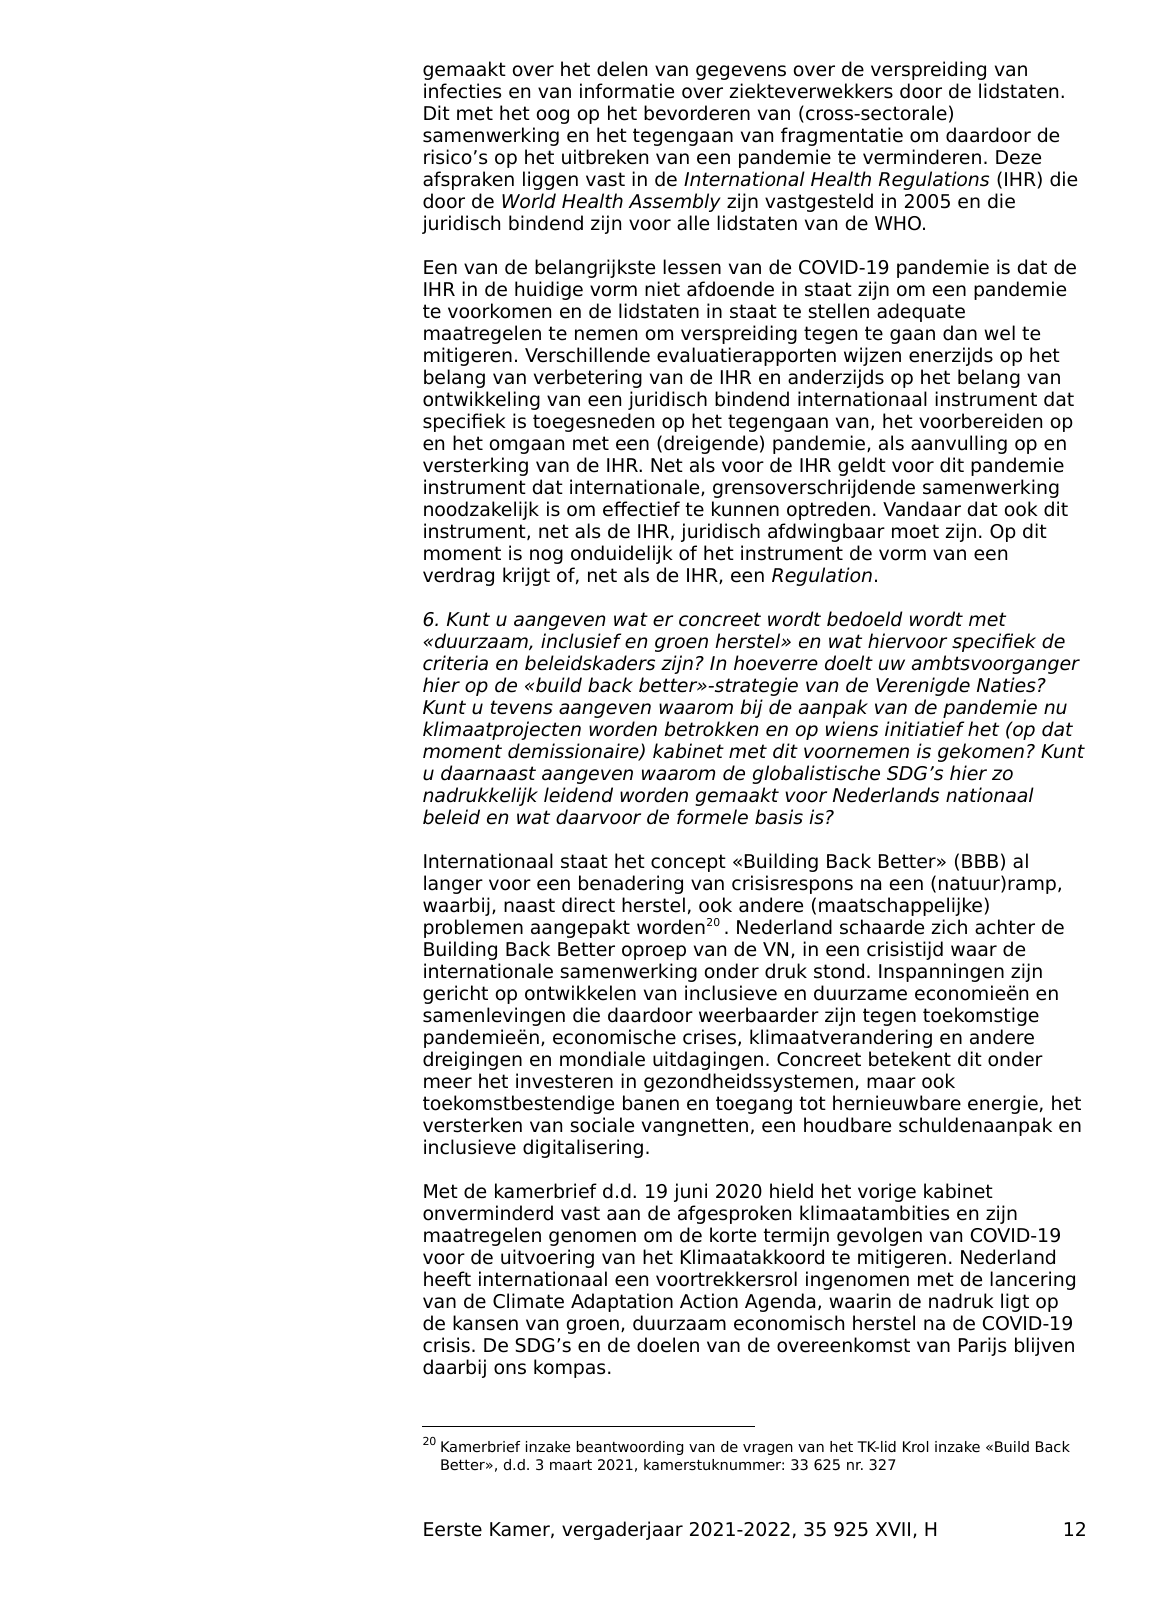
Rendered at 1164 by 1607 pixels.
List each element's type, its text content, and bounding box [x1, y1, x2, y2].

subtitle 6. Kunt u aangeven wat er concreet wordt bedoeld wordt met «duurzaam, inclusief en groen herstel» en wat hiervoor specifiek de criteria en beleidskaders zijn? In hoeverre doelt uw ambtsvoorganger hier op de «build back better»-strategie van de Verenigde Naties? Kunt u tevens aangeven waarom bij de aanpak van de pandemie nu klimaatprojecten worden betrokken en op wiens initiatief het (op dat moment demissionaire) kabinet met dit voornemen is gekomen? Kunt u daarnaast aangeven waarom de globalistische SDG’s hier zo nadrukkelijk leidend worden gemaakt voor Nederlands nationaal beleid en wat daarvoor de formele basis is? [422, 609, 1087, 829]
text Met de kamerbrief d.d. 19 juni 2020 hield het vorige kabinet onverminderd vast aan de afgesproken klimaatambities en zijn maatregelen genomen om de korte termijn gevolgen van COVID-19 voor de uitvoering van het Klimaatakkoord te mitigeren. Nederland heeft internationaal een voortrekkersrol ingenomen met de lancering van de Climate Adaptation Action Agenda, waarin de nadruk ligt op de kansen van groen, duurzaam economisch herstel na de COVID-19 crisis. De SDG’s en de doelen van de overeenkomst van Parijs blijven daarbij ons kompas. [422, 1181, 1087, 1379]
text gemaakt over het delen van gegevens over de verspreiding van infecties en van informatie over ziekteverwekkers door de lidstaten. Dit met het oog op het bevorderen van (cross-sectorale) samenwerking en het tegengaan van fragmentatie om daardoor de risico’s op het uitbreken van een pandemie te verminderen. Deze afspraken liggen vast in de International Health Regulations (IHR) die door de World Health Assembly zijn vastgesteld in 2005 en die juridisch bindend zijn voor alle lidstaten van de WHO. [422, 59, 1087, 235]
text Een van de belangrijkste lessen van de COVID-19 pandemie is dat de IHR in de huidige vorm niet afdoende in staat zijn om een pandemie te voorkomen en de lidstaten in staat te stellen adequate maatregelen te nemen om verspreiding tegen te gaan dan wel te mitigeren. Verschillende evaluatierapporten wijzen enerzijds op het belang van verbetering van de IHR en anderzijds op het belang van ontwikkeling van een juridisch bindend internationaal instrument dat specifiek is toegesneden op het tegengaan van, het voorbereiden op en het omgaan met een (dreigende) pandemie, als aanvulling op en versterking van de IHR. Net als voor de IHR geldt voor dit pandemie instrument dat internationale, grensoverschrijdende samenwerking noodzakelijk is om effectief te kunnen optreden. Vandaar dat ook dit instrument, net als de IHR, juridisch afdwingbaar moet zijn. Op dit moment is nog onduidelijk of het instrument de vorm van een verdrag krijgt of, net als de IHR, een Regulation. [422, 257, 1087, 587]
text Internationaal staat het concept «Building Back Better» (BBB) al langer voor een benadering van crisisrespons na een (natuur)ramp, waarbij, naast direct herstel, ook andere (maatschappelijke) problemen aangepakt worden. Nederland schaarde zich achter de Building Back Better oproep van de VN, in een crisistijd waar de internationale samenwerking onder druk stond. Inspanningen zijn gericht op ontwikkelen van inclusieve en duurzame economieën en samenlevingen die daardoor weerbaarder zijn tegen toekomstige pandemieën, economische crises, klimaatverandering en andere dreigingen en mondiale uitdagingen. Concreet betekent dit onder meer het investeren in gezondheidssystemen, maar ook toekomstbestendige banen en toegang tot hernieuwbare energie, het versterken van sociale vangnetten, een houdbare schuldenaanpak en inclusieve digitalisering. [422, 851, 1087, 1159]
text Kamerbrief inzake beantwoording van de vragen van het TK-lid Krol inzake «Build Back Better», d.d. 3 maart 2021, kamerstuknummer: 33 625 nr. 327 [422, 1435, 1087, 1474]
